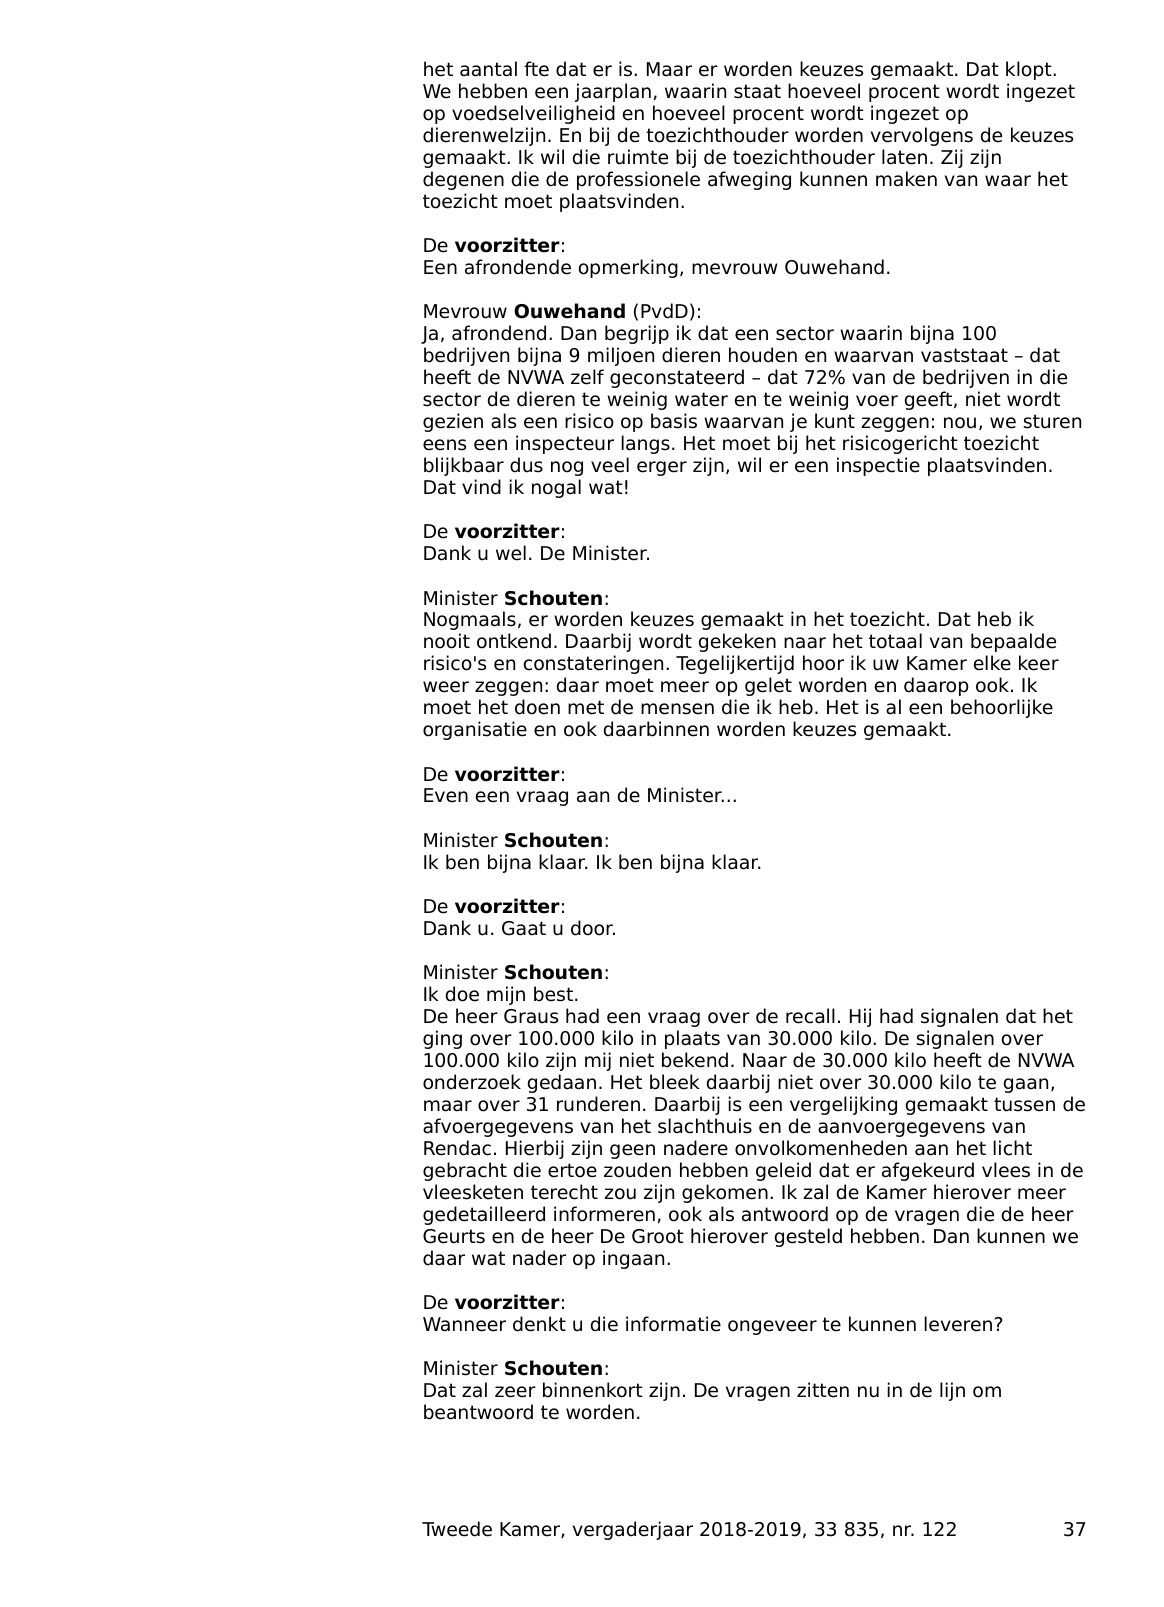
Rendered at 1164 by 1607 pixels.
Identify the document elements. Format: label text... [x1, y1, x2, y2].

text De voorzitter: [422, 896, 1087, 918]
text De heer Graus had een vraag over de recall. Hij had signalen dat het ging over 100.000 kilo in plaats van 30.000 kilo. De signalen over 100.000 kilo zijn mij niet bekend. Naar de 30.000 kilo heeft de NVWA onderzoek gedaan. Het bleek daarbij niet over 30.000 kilo te gaan, maar over 31 runderen. Daarbij is een vergelijking gemaakt tussen de afvoergegevens van het slachthuis en de aanvoergegevens van Rendac. Hierbij zijn geen nadere onvolkomenheden aan het licht gebracht die ertoe zouden hebben geleid dat er afgekeurd vlees in de vleesketen terecht zou zijn gekomen. Ik zal de Kamer hierover meer gedetailleerd informeren, ook als antwoord op de vragen die de heer Geurts en de heer De Groot hierover gesteld hebben. Dan kunnen we daar wat nader op ingaan. [422, 1006, 1087, 1269]
text De voorzitter: [422, 763, 1087, 785]
text Ik doe mijn best. [422, 984, 1087, 1006]
text Dank u. Gaat u door. [422, 918, 1087, 940]
text Minister Schouten: [422, 587, 1087, 609]
text Een afrondende opmerking, mevrouw Ouwehand. [422, 257, 1087, 279]
text Ik ben bijna klaar. Ik ben bijna klaar. [422, 852, 1087, 873]
text Dank u wel. De Minister. [422, 543, 1087, 565]
text Dat zal zeer binnenkort zijn. De vragen zitten nu in de lijn om beantwoord te worden. [422, 1380, 1087, 1424]
text Minister Schouten: [422, 962, 1087, 984]
text het aantal fte dat er is. Maar er worden keuzes gemaakt. Dat klopt. We hebben een jaarplan, waarin staat hoeveel procent wordt ingezet op voedselveiligheid en hoeveel procent wordt ingezet op dierenwelzijn. En bij de toezichthouder worden vervolgens de keuzes gemaakt. Ik wil die ruimte bij de toezichthouder laten. Zij zijn degenen die de professionele afweging kunnen maken van waar het toezicht moet plaatsvinden. [422, 59, 1087, 213]
text Nogmaals, er worden keuzes gemaakt in het toezicht. Dat heb ik nooit ontkend. Daarbij wordt gekeken naar het totaal van bepaalde risico's en constateringen. Tegelijkertijd hoor ik uw Kamer elke keer weer zeggen: daar moet meer op gelet worden en daarop ook. Ik moet het doen met de mensen die ik heb. Het is al een behoorlijke organisatie en ook daarbinnen worden keuzes gemaakt. [422, 609, 1087, 741]
text De voorzitter: [422, 521, 1087, 543]
text Mevrouw Ouwehand (PvdD): [422, 301, 1087, 323]
text Even een vraag aan de Minister... [422, 785, 1087, 807]
text Minister Schouten: [422, 829, 1087, 852]
text Ja, afrondend. Dan begrijp ik dat een sector waarin bijna 100 bedrijven bijna 9 miljoen dieren houden en waarvan vaststaat – dat heeft de NVWA zelf geconstateerd – dat 72% van de bedrijven in die sector de dieren te weinig water en te weinig voer geeft, niet wordt gezien als een risico op basis waarvan je kunt zeggen: nou, we sturen eens een inspecteur langs. Het moet bij het risicogericht toezicht blijkbaar dus nog veel erger zijn, wil er een inspectie plaatsvinden. Dat vind ik nogal wat! [422, 323, 1087, 499]
text Wanneer denkt u die informatie ongeveer te kunnen leveren? [422, 1314, 1087, 1336]
text Minister Schouten: [422, 1358, 1087, 1380]
text De voorzitter: [422, 235, 1087, 257]
text De voorzitter: [422, 1292, 1087, 1314]
